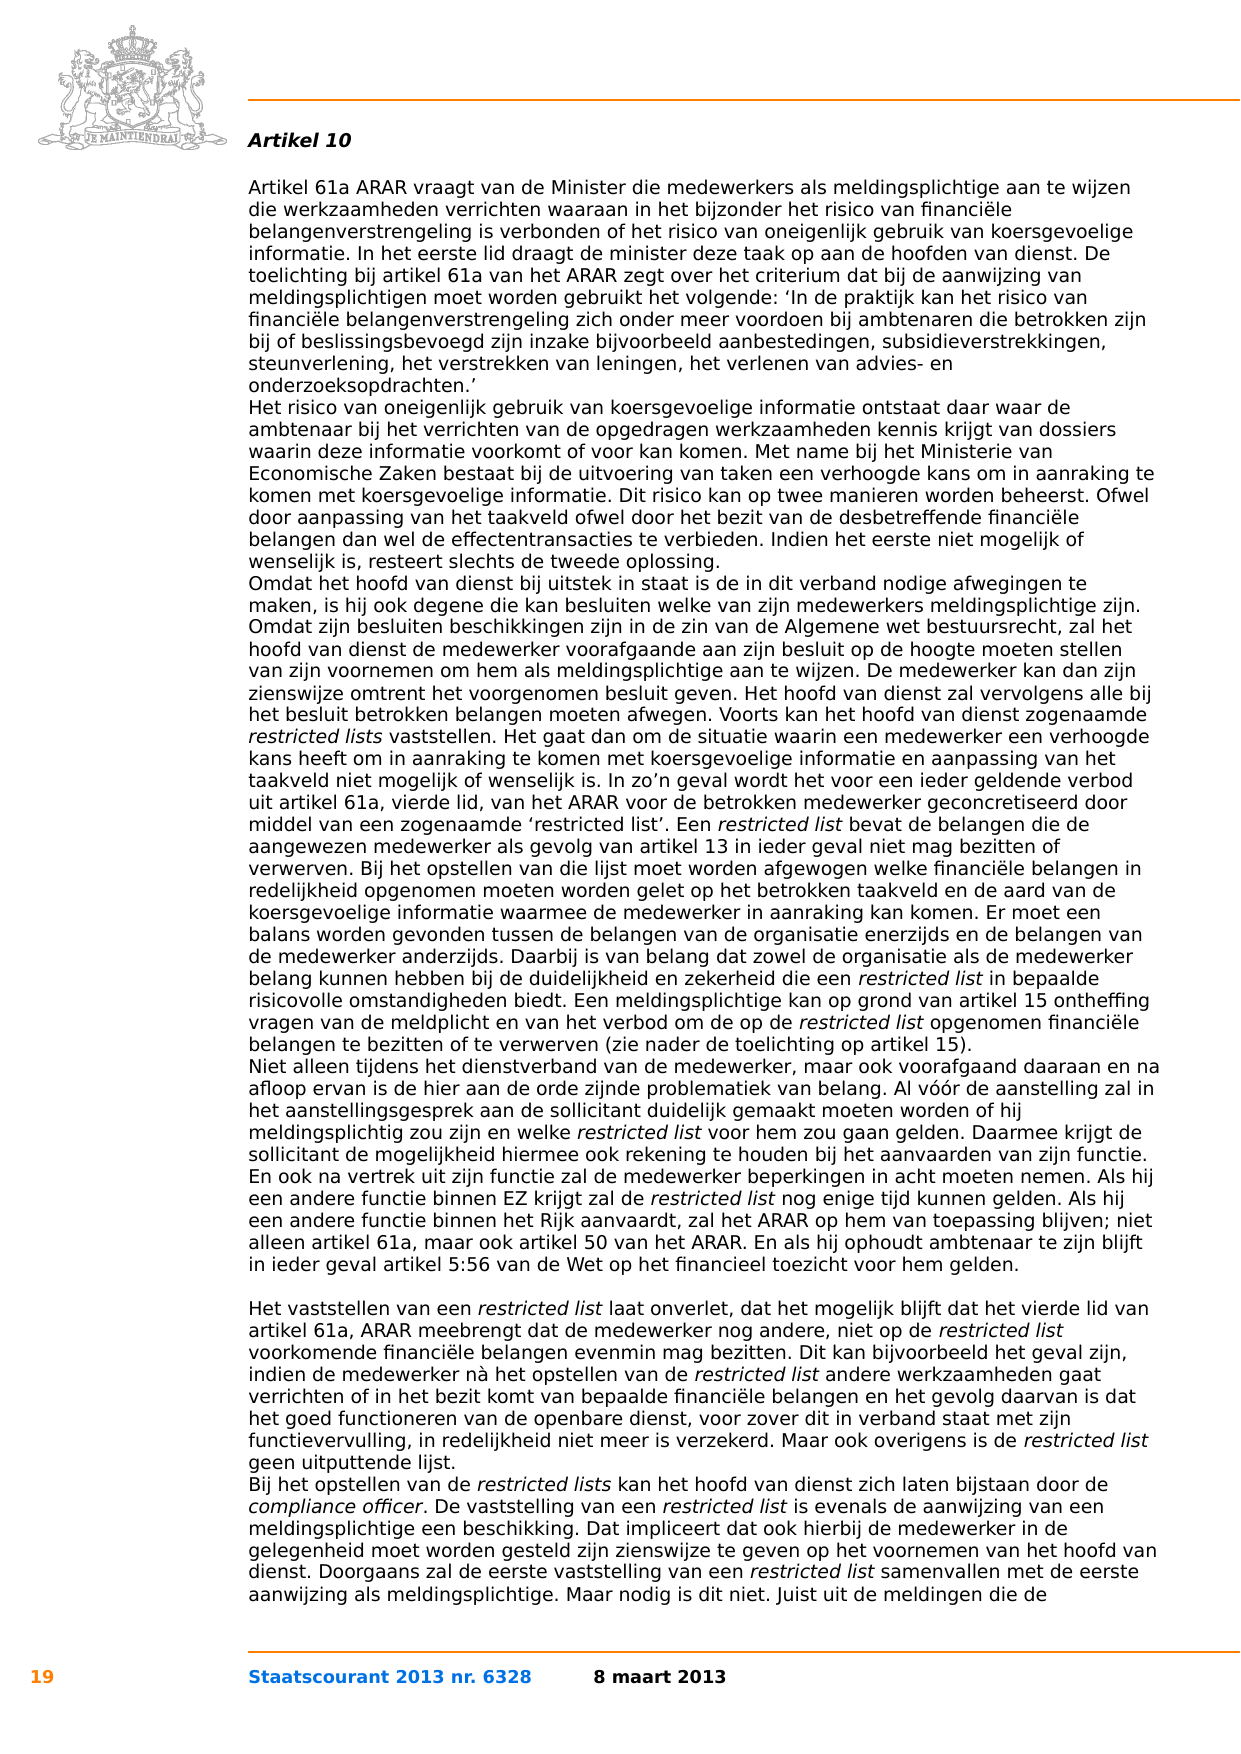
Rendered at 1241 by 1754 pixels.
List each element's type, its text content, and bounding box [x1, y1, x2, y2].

picture [38, 25, 227, 150]
subtitle Artikel 10 [248, 130, 1163, 152]
text Bij het opstellen van de restricted lists kan het hoofd van dienst zich laten bijstaan door de compliance officer. De vaststelling van een restricted list is evenals de aanwijzing van een meldingsplichtige een beschikking. Dat impliceert dat ook hierbij de medewerker in de gelegenheid moet worden gesteld zijn zienswijze te geven op het voornemen van het hoofd van dienst. Doorgaans zal de eerste vaststelling van een restricted list samenvallen met de eerste aanwijzing als meldingsplichtige. Maar nodig is dit niet. Juist uit de meldingen die de [248, 1473, 1163, 1605]
text Het risico van oneigenlijk gebruik van koersgevoelige informatie ontstaat daar waar de ambtenaar bij het verrichten van de opgedragen werkzaamheden kennis krijgt van dossiers waarin deze informatie voorkomt of voor kan komen. Met name bij het Ministerie van Economische Zaken bestaat bij de uitvoering van taken een verhoogde kans om in aanraking te komen met koersgevoelige informatie. Dit risico kan op twee manieren worden beheerst. Ofwel door aanpassing van het taakveld ofwel door het bezit van de desbetreffende financiële belangen dan wel de effectentransacties te verbieden. Indien het eerste niet mogelijk of wenselijk is, resteert slechts de tweede oplossing. [248, 397, 1163, 572]
text Het vaststellen van een restricted list laat onverlet, dat het mogelijk blijft dat het vierde lid van artikel 61a, ARAR meebrengt dat de medewerker nog andere, niet op de restricted list voorkomende financiële belangen evenmin mag bezitten. Dit kan bijvoorbeeld het geval zijn, indien de medewerker nà het opstellen van de restricted list andere werkzaamheden gaat verrichten of in het bezit komt van bepaalde financiële belangen en het gevolg daarvan is dat het goed functioneren van de openbare dienst, voor zover dit in verband staat met zijn functievervulling, in redelijkheid niet meer is verzekerd. Maar ook overigens is de restricted list geen uitputtende lijst. [248, 1298, 1163, 1473]
text Artikel 61a ARAR vraagt van de Minister die medewerkers als meldingsplichtige aan te wijzen die werkzaamheden verrichten waaraan in het bijzonder het risico van financiële belangenverstrengeling is verbonden of het risico van oneigenlijk gebruik van koersgevoelige informatie. In het eerste lid draagt de minister deze taak op aan de hoofden van dienst. De toelichting bij artikel 61a van het ARAR zegt over het criterium dat bij de aanwijzing van meldingsplichtigen moet worden gebruikt het volgende: ‘In de praktijk kan het risico van financiële belangenverstrengeling zich onder meer voordoen bij ambtenaren die betrokken zijn bij of beslissingsbevoegd zijn inzake bijvoorbeeld aanbestedingen, subsidieverstrekkingen, steunverlening, het verstrekken van leningen, het verlenen van advies- en onderzoeksopdrachten.’ [248, 177, 1163, 397]
text Omdat het hoofd van dienst bij uitstek in staat is de in dit verband nodige afwegingen te maken, is hij ook degene die kan besluiten welke van zijn medewerkers meldingsplichtige zijn. Omdat zijn besluiten beschikkingen zijn in de zin van de Algemene wet bestuursrecht, zal het hoofd van dienst de medewerker voorafgaande aan zijn besluit op de hoogte moeten stellen van zijn voornemen om hem als meldingsplichtige aan te wijzen. De medewerker kan dan zijn zienswijze omtrent het voorgenomen besluit geven. Het hoofd van dienst zal vervolgens alle bij het besluit betrokken belangen moeten afwegen. Voorts kan het hoofd van dienst zogenaamde restricted lists vaststellen. Het gaat dan om de situatie waarin een medewerker een verhoogde kans heeft om in aanraking te komen met koersgevoelige informatie en aanpassing van het taakveld niet mogelijk of wenselijk is. In zo’n geval wordt het voor een ieder geldende verbod uit artikel 61a, vierde lid, van het ARAR voor de betrokken medewerker geconcretiseerd door middel van een zogenaamde ‘restricted list’. Een restricted list bevat de belangen die de aangewezen medewerker als gevolg van artikel 13 in ieder geval niet mag bezitten of verwerven. Bij het opstellen van die lijst moet worden afgewogen welke financiële belangen in redelijkheid opgenomen moeten worden gelet op het betrokken taakveld en de aard van de koersgevoelige informatie waarmee de medewerker in aanraking kan komen. Er moet een balans worden gevonden tussen de belangen van de organisatie enerzijds en de belangen van de medewerker anderzijds. Daarbij is van belang dat zowel de organisatie als de medewerker belang kunnen hebben bij de duidelijkheid en zekerheid die een restricted list in bepaalde risicovolle omstandigheden biedt. Een meldingsplichtige kan op grond van artikel 15 ontheffing vragen van de meldplicht en van het verbod om de op de restricted list opgenomen financiële belangen te bezitten of te verwerven (zie nader de toelichting op artikel 15). [248, 572, 1163, 1056]
text Niet alleen tijdens het dienstverband van de medewerker, maar ook voorafgaand daaraan en na afloop ervan is de hier aan de orde zijnde problematiek van belang. Al vóór de aanstelling zal in het aanstellingsgesprek aan de sollicitant duidelijk gemaakt moeten worden of hij meldingsplichtig zou zijn en welke restricted list voor hem zou gaan gelden. Daarmee krijgt de sollicitant de mogelijkheid hiermee ook rekening te houden bij het aanvaarden van zijn functie. En ook na vertrek uit zijn functie zal de medewerker beperkingen in acht moeten nemen. Als hij een andere functie binnen EZ krijgt zal de restricted list nog enige tijd kunnen gelden. Als hij een andere functie binnen het Rijk aanvaardt, zal het ARAR op hem van toepassing blijven; niet alleen artikel 61a, maar ook artikel 50 van het ARAR. En als hij ophoudt ambtenaar te zijn blijft in ieder geval artikel 5:56 van de Wet op het financieel toezicht voor hem gelden. [248, 1056, 1163, 1276]
